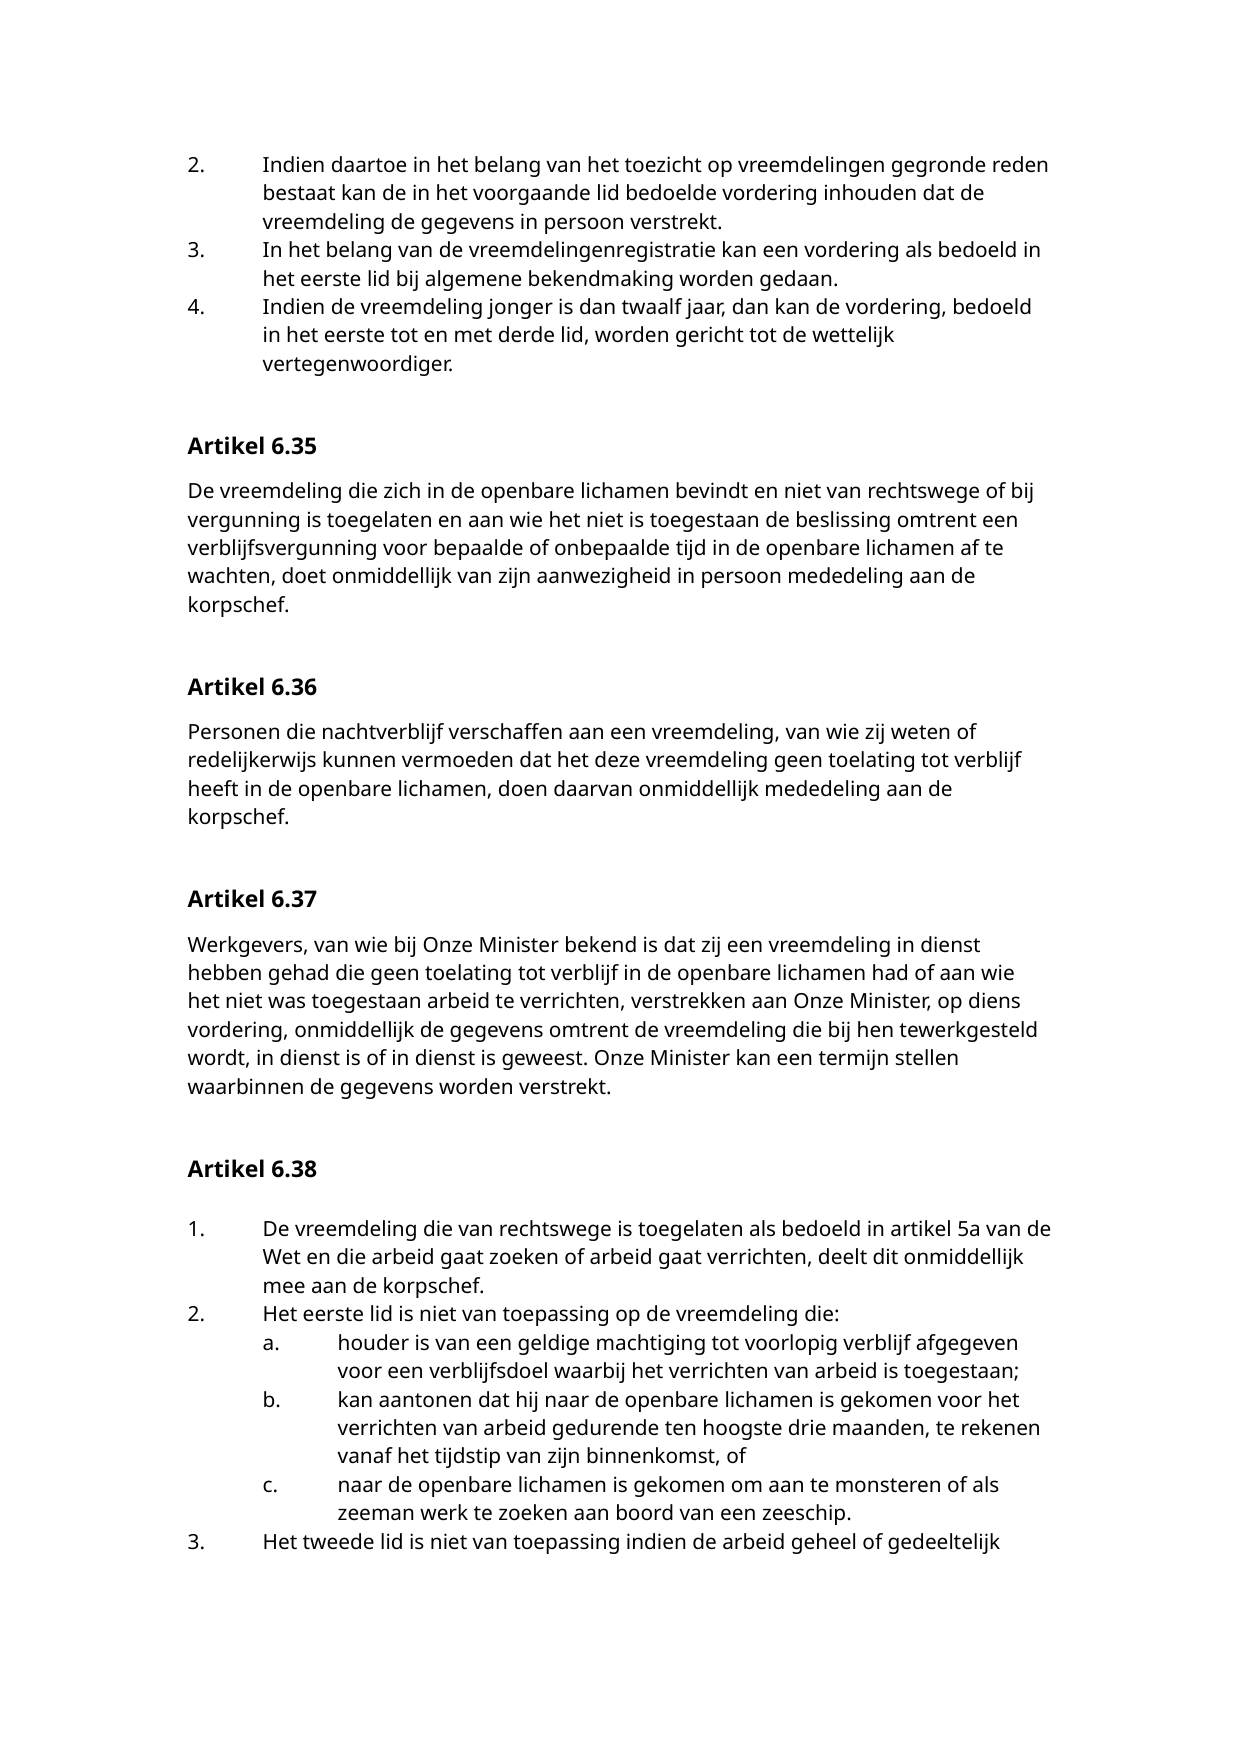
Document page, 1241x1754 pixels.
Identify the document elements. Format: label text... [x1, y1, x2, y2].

list Het tweede lid is niet van toepassing indien de arbeid geheel of gedeeltelijk [187, 1527, 1053, 1555]
list De vreemdeling die van rechtswege is toegelaten als bedoeld in artikel 5a van de Wet en die arbeid gaat zoeken of arbeid gaat verrichten, deelt dit onmiddellijk mee aan de korpschef. [187, 1214, 1053, 1299]
subtitle Artikel 6.36 [187, 671, 1053, 702]
list Het eerste lid is niet van toepassing op de vreemdeling die: [187, 1299, 1053, 1328]
list Indien daartoe in het belang van het toezicht op vreemdelingen gegronde reden bestaat kan de in het voorgaande lid bedoelde vordering inhouden dat de vreemdeling de gegevens in persoon verstrekt. [187, 150, 1053, 235]
text Personen die nachtverblijf verschaffen aan een vreemdeling, van wie zij weten of redelijkerwijs kunnen vermoeden dat het deze vreemdeling geen toelating tot verblijf heeft in de openbare lichamen, doen daarvan onmiddellijk mededeling aan de korpschef. [187, 717, 1053, 831]
text De vreemdeling die zich in de openbare lichamen bevindt en niet van rechtswege of bij vergunning is toegelaten en aan wie het niet is toegestaan de beslissing omtrent een verblijfsvergunning voor bepaalde of onbepaalde tijd in de openbare lichamen af te wachten, doet onmiddellijk van zijn aanwezigheid in persoon mededeling aan de korpschef. [187, 476, 1053, 618]
list naar de openbare lichamen is gekomen om aan te monsteren of als zeeman werk te zoeken aan boord van een zeeschip. [262, 1470, 1053, 1527]
list kan aantonen dat hij naar de openbare lichamen is gekomen voor het verrichten van arbeid gedurende ten hoogste drie maanden, te rekenen vanaf het tijdstip van zijn binnenkomst, of [262, 1385, 1053, 1470]
subtitle Artikel 6.38 [187, 1153, 1053, 1184]
text Werkgevers, van wie bij Onze Minister bekend is dat zij een vreemdeling in dienst hebben gehad die geen toelating tot verblijf in de openbare lichamen had of aan wie het niet was toegestaan arbeid te verrichten, verstrekken aan Onze Minister, op diens vordering, onmiddellijk de gegevens omtrent de vreemdeling die bij hen tewerkgesteld wordt, in dienst is of in dienst is geweest. Onze Minister kan een termijn stellen waarbinnen de gegevens worden verstrekt. [187, 930, 1053, 1100]
subtitle Artikel 6.35 [187, 430, 1053, 461]
subtitle Artikel 6.37 [187, 883, 1053, 915]
list houder is van een geldige machtiging tot voorlopig verblijf afgegeven voor een verblijfsdoel waarbij het verrichten van arbeid is toegestaan; [262, 1328, 1053, 1385]
list Indien de vreemdeling jonger is dan twaalf jaar, dan kan de vordering, bedoeld in het eerste tot en met derde lid, worden gericht tot de wettelijk vertegenwoordiger. [187, 292, 1053, 377]
list In het belang van de vreemdelingenregistratie kan een vordering als bedoeld in het eerste lid bij algemene bekendmaking worden gedaan. [187, 235, 1053, 292]
